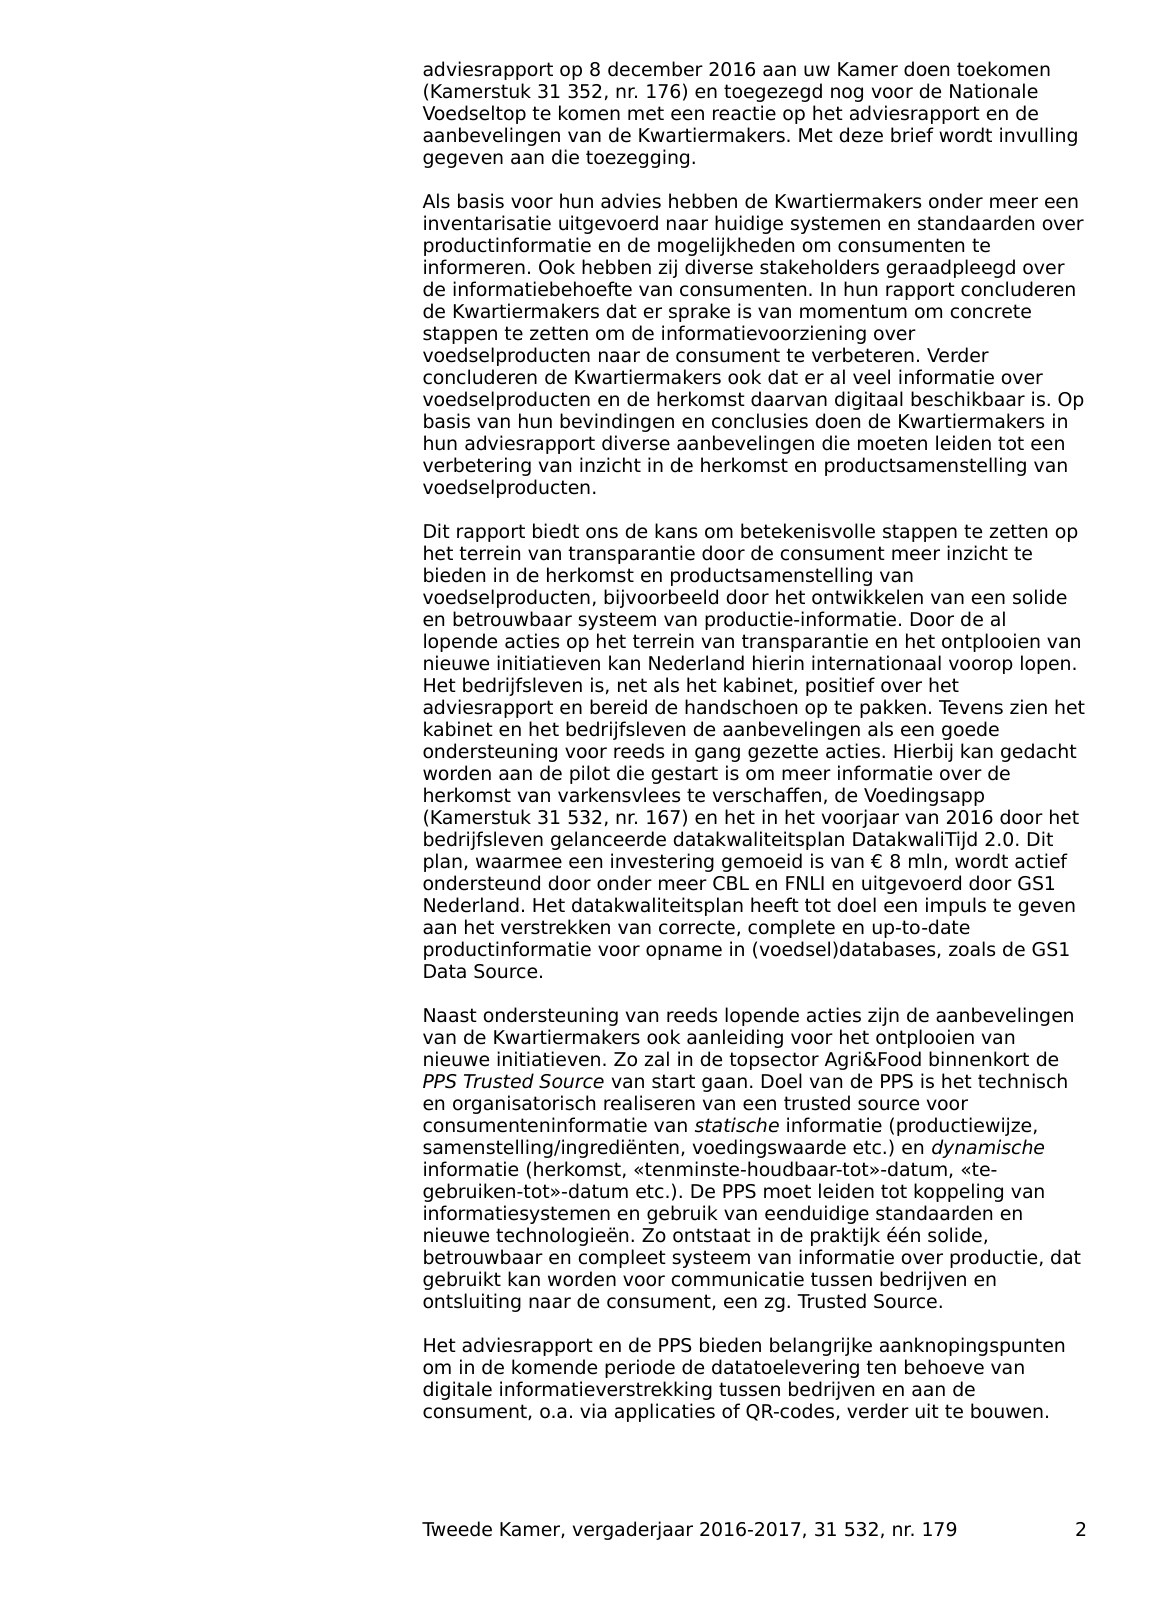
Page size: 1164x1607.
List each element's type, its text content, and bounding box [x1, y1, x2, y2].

text Naast ondersteuning van reeds lopende acties zijn de aanbevelingen van de Kwartiermakers ook aanleiding voor het ontplooien van nieuwe initiatieven. Zo zal in de topsector Agri&Food binnenkort de PPS Trusted Source van start gaan. Doel van de PPS is het technisch en organisatorisch realiseren van een trusted source voor consumenteninformatie van statische informatie (productiewijze, samenstelling/ingrediënten, voedingswaarde etc.) en dynamische informatie (herkomst, «tenminste-houdbaar-tot»-datum, «te-gebruiken-tot»-datum etc.). De PPS moet leiden tot koppeling van informatiesystemen en gebruik van eenduidige standaarden en nieuwe technologieën. Zo ontstaat in de praktijk één solide, betrouwbaar en compleet systeem van informatie over productie, dat gebruikt kan worden voor communicatie tussen bedrijven en ontsluiting naar de consument, een zg. Trusted Source. [422, 1005, 1087, 1312]
text adviesrapport op 8 december 2016 aan uw Kamer doen toekomen (Kamerstuk 31 352, nr. 176) en toegezegd nog voor de Nationale Voedseltop te komen met een reactie op het adviesrapport en de aanbevelingen van de Kwartiermakers. Met deze brief wordt invulling gegeven aan die toezegging. [422, 59, 1087, 169]
text Dit rapport biedt ons de kans om betekenisvolle stappen te zetten op het terrein van transparantie door de consument meer inzicht te bieden in de herkomst en productsamenstelling van voedselproducten, bijvoorbeeld door het ontwikkelen van een solide en betrouwbaar systeem van productie-informatie. Door de al lopende acties op het terrein van transparantie en het ontplooien van nieuwe initiatieven kan Nederland hierin internationaal voorop lopen. Het bedrijfsleven is, net als het kabinet, positief over het adviesrapport en bereid de handschoen op te pakken. Tevens zien het kabinet en het bedrijfsleven de aanbevelingen als een goede ondersteuning voor reeds in gang gezette acties. Hierbij kan gedacht worden aan de pilot die gestart is om meer informatie over de herkomst van varkensvlees te verschaffen, de Voedingsapp (Kamerstuk 31 532, nr. 167) en het in het voorjaar van 2016 door het bedrijfsleven gelanceerde datakwaliteitsplan DatakwaliTijd 2.0. Dit plan, waarmee een investering gemoeid is van € 8 mln, wordt actief ondersteund door onder meer CBL en FNLI en uitgevoerd door GS1 Nederland. Het datakwaliteitsplan heeft tot doel een impuls te geven aan het verstrekken van correcte, complete en up-to-date productinformatie voor opname in (voedsel)databases, zoals de GS1 Data Source. [422, 521, 1087, 983]
text Het adviesrapport en de PPS bieden belangrijke aanknopingspunten om in de komende periode de datatoelevering ten behoeve van digitale informatieverstrekking tussen bedrijven en aan de consument, o.a. via applicaties of QR-codes, verder uit te bouwen. [422, 1335, 1087, 1423]
text Als basis voor hun advies hebben de Kwartiermakers onder meer een inventarisatie uitgevoerd naar huidige systemen en standaarden over productinformatie en de mogelijkheden om consumenten te informeren. Ook hebben zij diverse stakeholders geraadpleegd over de informatiebehoefte van consumenten. In hun rapport concluderen de Kwartiermakers dat er sprake is van momentum om concrete stappen te zetten om de informatievoorziening over voedselproducten naar de consument te verbeteren. Verder concluderen de Kwartiermakers ook dat er al veel informatie over voedselproducten en de herkomst daarvan digitaal beschikbaar is. Op basis van hun bevindingen en conclusies doen de Kwartiermakers in hun adviesrapport diverse aanbevelingen die moeten leiden tot een verbetering van inzicht in de herkomst en productsamenstelling van voedselproducten. [422, 191, 1087, 499]
